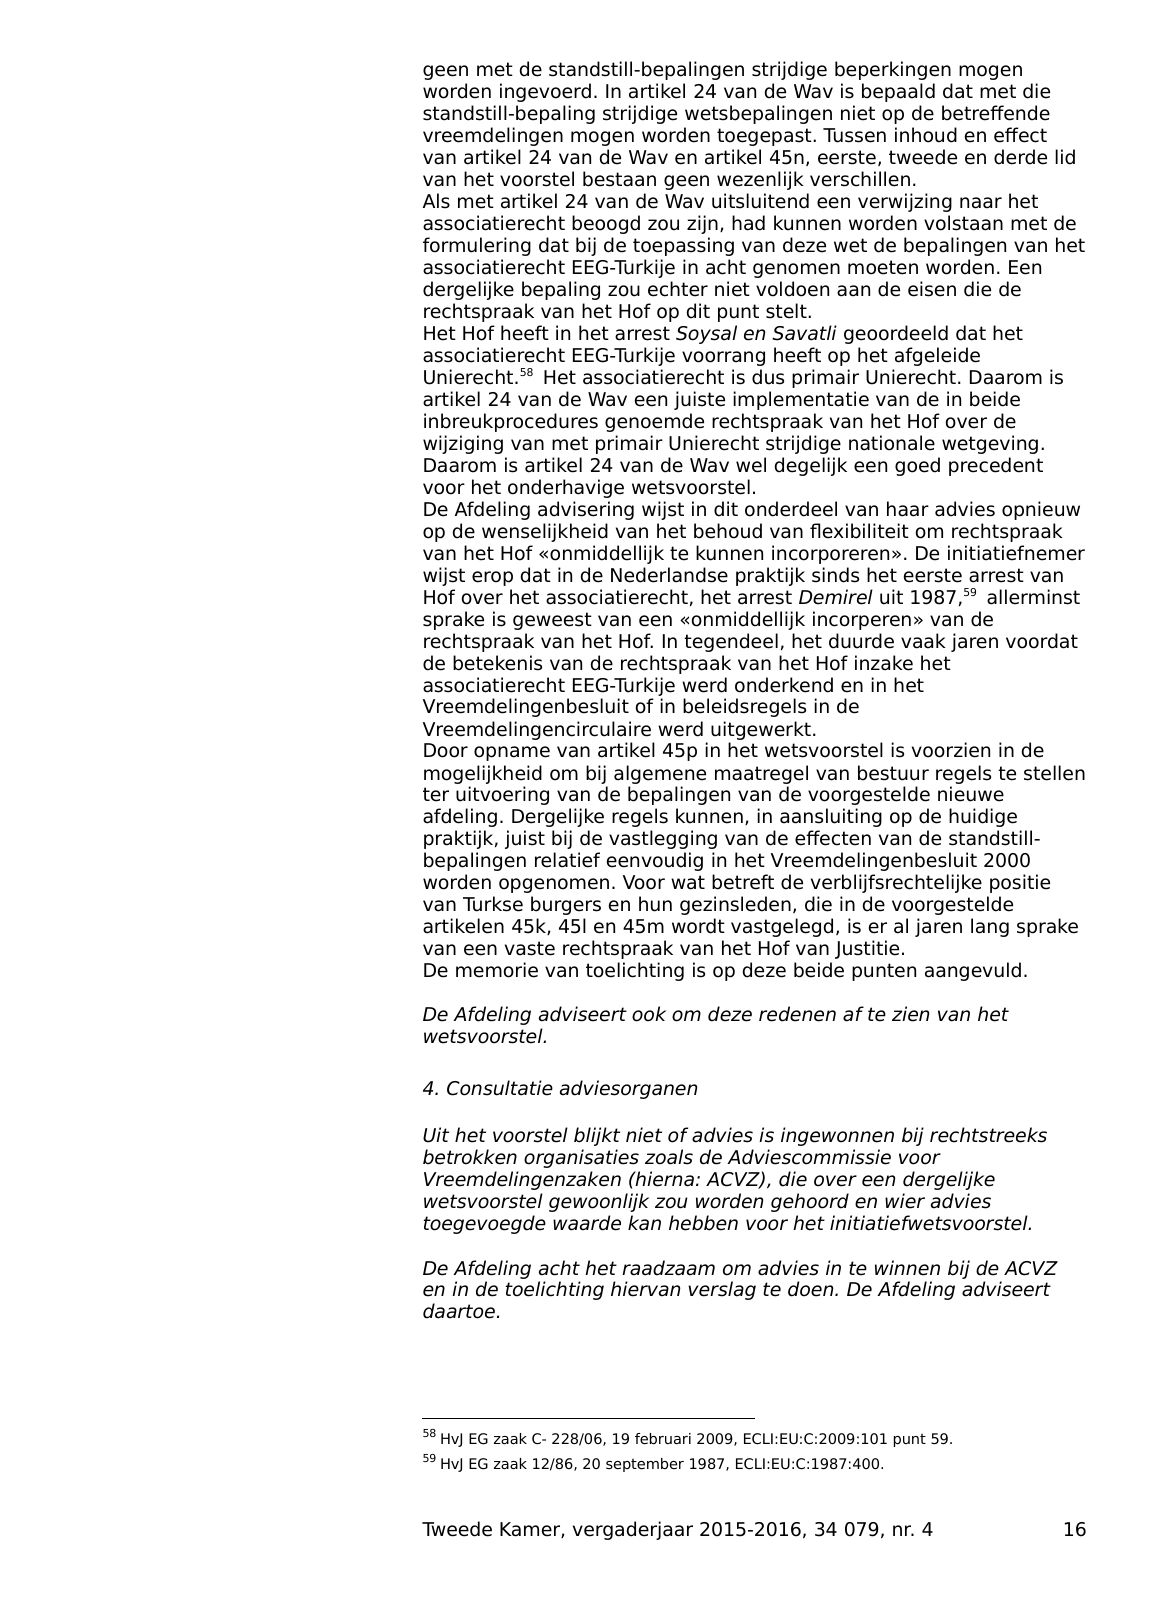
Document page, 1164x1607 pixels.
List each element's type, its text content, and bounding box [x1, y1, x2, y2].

text geen met de standstill-bepalingen strijdige beperkingen mogen worden ingevoerd. In artikel 24 van de Wav is bepaald dat met die standstill-bepaling strijdige wetsbepalingen niet op de betreffende vreemdelingen mogen worden toegepast. Tussen inhoud en effect van artikel 24 van de Wav en artikel 45n, eerste, tweede en derde lid van het voorstel bestaan geen wezenlijk verschillen. [422, 59, 1087, 191]
text De Afdeling adviseert ook om deze redenen af te zien van het wetsvoorstel. [422, 1004, 1087, 1048]
text Door opname van artikel 45p in het wetsvoorstel is voorzien in de mogelijkheid om bij algemene maatregel van bestuur regels te stellen ter uitvoering van de bepalingen van de voorgestelde nieuwe afdeling. Dergelijke regels kunnen, in aansluiting op de huidige praktijk, juist bij de vastlegging van de effecten van de standstill-bepalingen relatief eenvoudig in het Vreemdelingenbesluit 2000 worden opgenomen. Voor wat betreft de verblijfsrechtelijke positie van Turkse burgers en hun gezinsleden, die in de voorgestelde artikelen 45k, 45l en 45m wordt vastgelegd, is er al jaren lang sprake van een vaste rechtspraak van het Hof van Justitie. [422, 740, 1087, 960]
text De Afdeling acht het raadzaam om advies in te winnen bij de ACVZ en in de toelichting hiervan verslag te doen. De Afdeling adviseert daartoe. [422, 1257, 1087, 1323]
text De memorie van toelichting is op deze beide punten aangevuld. [422, 960, 1087, 982]
text HvJ EG zaak 12/86, 20 september 1987, ECLI:EU:C:1987:400. [422, 1452, 1087, 1474]
text Als met artikel 24 van de Wav uitsluitend een verwijzing naar het associatierecht beoogd zou zijn, had kunnen worden volstaan met de formulering dat bij de toepassing van deze wet de bepalingen van het associatierecht EEG-Turkije in acht genomen moeten worden. Een dergelijke bepaling zou echter niet voldoen aan de eisen die de rechtspraak van het Hof op dit punt stelt. [422, 191, 1087, 323]
text HvJ EG zaak C- 228/06, 19 februari 2009, ECLI:EU:C:2009:101 punt 59. [422, 1427, 1087, 1449]
text De Afdeling advisering wijst in dit onderdeel van haar advies opnieuw op de wenselijkheid van het behoud van flexibiliteit om rechtspraak van het Hof «onmiddellijk te kunnen incorporeren». De initiatiefnemer wijst erop dat in de Nederlandse praktijk sinds het eerste arrest van Hof over het associatierecht, het arrest Demirel uit 1987, allerminst sprake is geweest van een «onmiddellijk incorperen» van de rechtspraak van het Hof. In tegendeel, het duurde vaak jaren voordat de betekenis van de rechtspraak van het Hof inzake het associatierecht EEG-Turkije werd onderkend en in het Vreemdelingenbesluit of in beleidsregels in de Vreemdelingencirculaire werd uitgewerkt. [422, 499, 1087, 740]
subtitle 4. Consultatie adviesorganen [422, 1078, 1087, 1100]
text Uit het voorstel blijkt niet of advies is ingewonnen bij rechtstreeks betrokken organisaties zoals de Adviescommissie voor Vreemdelingenzaken (hierna: ACVZ), die over een dergelijke wetsvoorstel gewoonlijk zou worden gehoord en wier advies toegevoegde waarde kan hebben voor het initiatiefwetsvoorstel. [422, 1125, 1087, 1235]
text Het Hof heeft in het arrest Soysal en Savatli geoordeeld dat het associatierecht EEG-Turkije voorrang heeft op het afgeleide Unierecht. Het associatierecht is dus primair Unierecht. Daarom is artikel 24 van de Wav een juiste implementatie van de in beide inbreukprocedures genoemde rechtspraak van het Hof over de wijziging van met primair Unierecht strijdige nationale wetgeving. Daarom is artikel 24 van de Wav wel degelijk een goed precedent voor het onderhavige wetsvoorstel. [422, 323, 1087, 499]
